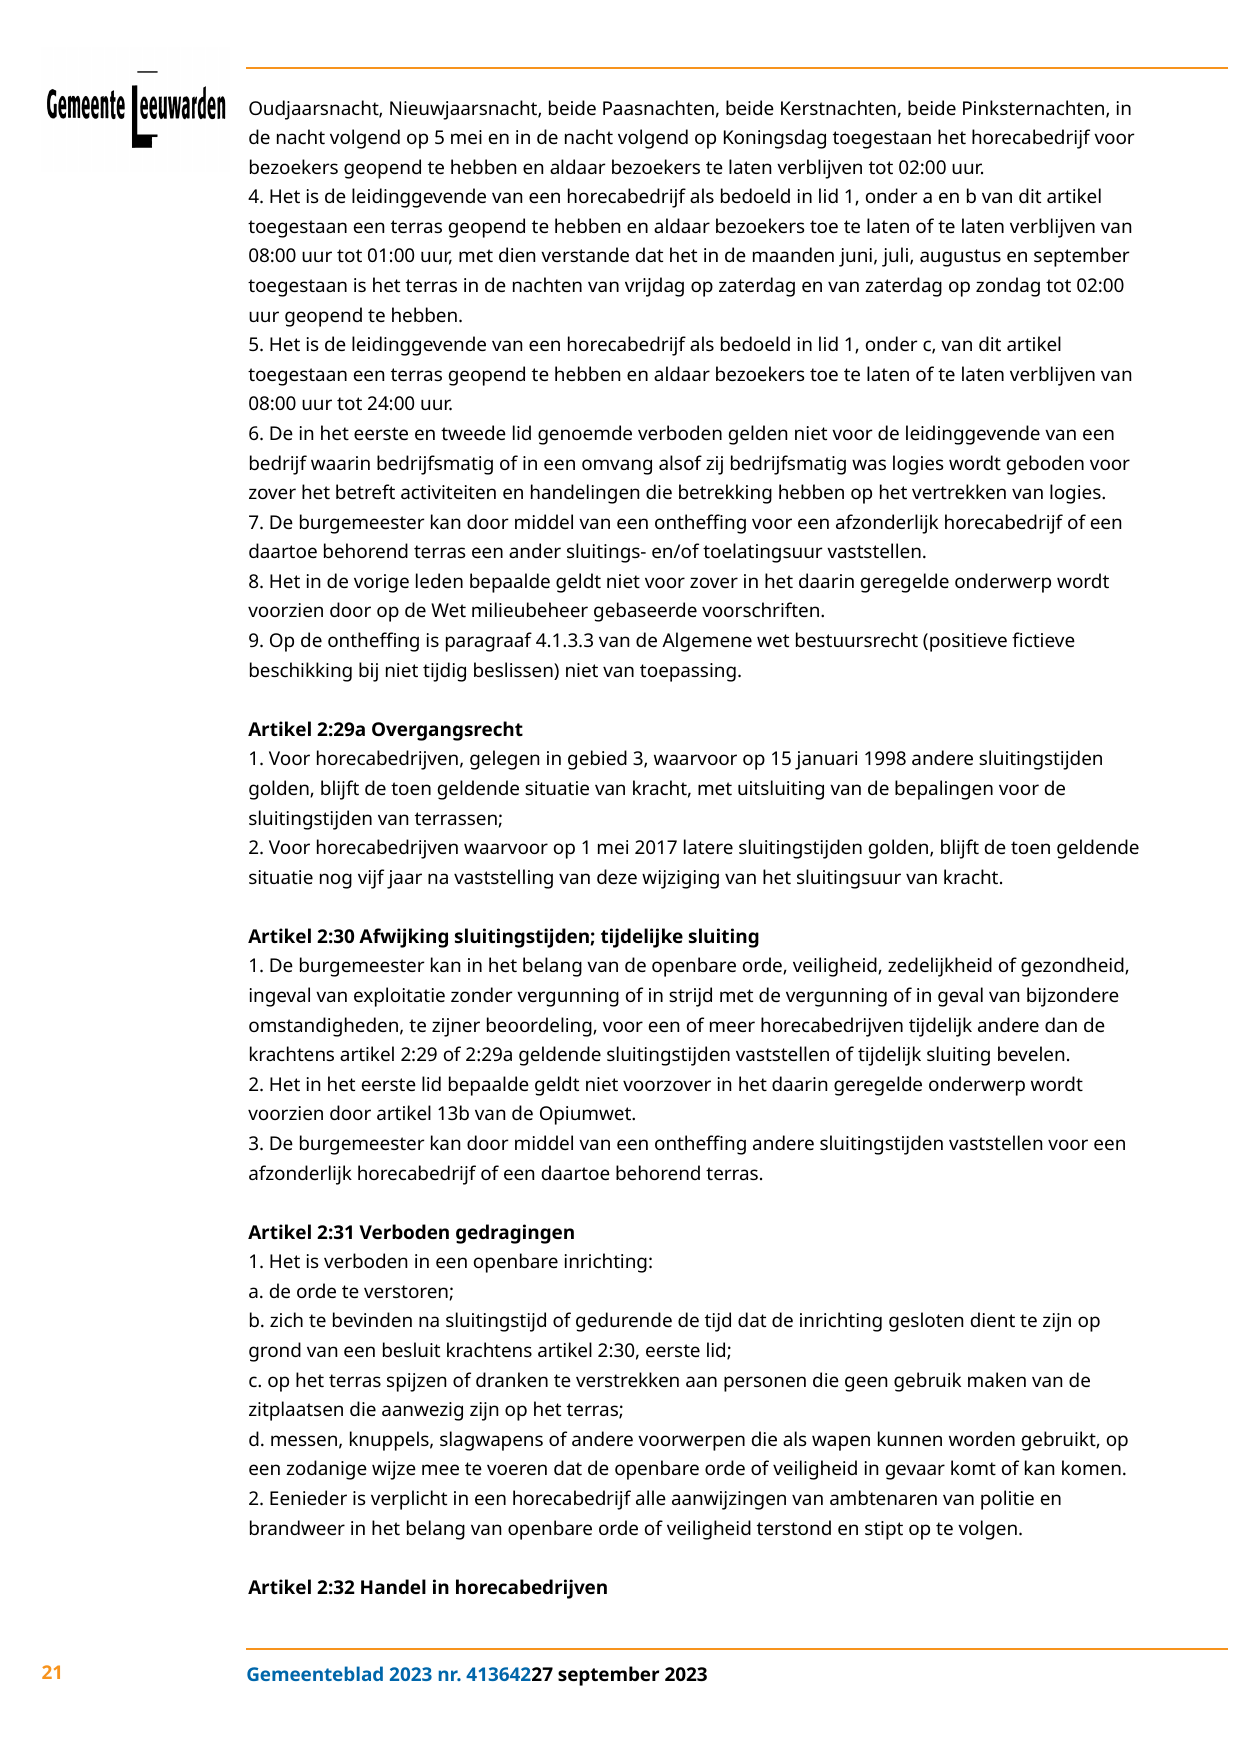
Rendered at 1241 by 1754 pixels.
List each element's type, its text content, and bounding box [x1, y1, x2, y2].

text d. messen, knuppels, slagwapens of andere voorwerpen die als wapen kunnen worden gebruikt, op een zodanige wijze mee te voeren dat de openbare orde of veiligheid in gevaar komt of kan komen. [248, 1426, 1152, 1481]
text 1. Voor horecabedrijven, gelegen in gebied 3, waarvoor op 15 januari 1998 andere sluitingstijden golden, blijft de toen geldende situatie van kracht, met uitsluiting van de bepalingen voor de sluitingstijden van terrassen; [248, 746, 1152, 831]
text 3. De burgemeester kan door middel van een ontheffing andere sluitingstijden vaststellen voor een afzonderlijk horecabedrijf of een daartoe behorend terras. [248, 1130, 1152, 1186]
text 2. Het in het eerste lid bepaalde geldt niet voorzover in het daarin geregelde onderwerp wordt voorzien door artikel 13b van de Opiumwet. [248, 1071, 1152, 1126]
text Artikel 2:31 Verboden gedragingen [248, 1219, 1152, 1245]
text Oudjaarsnacht, Nieuwjaarsnacht, beide Paasnachten, beide Kerstnachten, beide Pinksternachten, in de nacht volgend op 5 mei en in de nacht volgend op Koningsdag toegestaan het horecabedrijf voor bezoekers geopend te hebben en aldaar bezoekers te laten verblijven tot 02:00 uur. [248, 95, 1152, 180]
text b. zich te bevinden na sluitingstijd of gedurende de tijd dat de inrichting gesloten dient te zijn op grond van een besluit krachtens artikel 2:30, eerste lid; [248, 1308, 1152, 1363]
text 2. Voor horecabedrijven waarvoor op 1 mei 2017 latere sluitingstijden golden, blijft de toen geldende situatie nog vijf jaar na vaststelling van deze wijziging van het sluitingsuur van kracht. [248, 834, 1152, 890]
text c. op het terras spijzen of dranken te verstrekken aan personen die geen gebruik maken van de zitplaatsen die aanwezig zijn op het terras; [248, 1367, 1152, 1422]
picture [41, 47, 231, 172]
text Artikel 2:29a Overgangsrecht [248, 716, 1152, 742]
text Artikel 2:32 Handel in horecabedrijven [248, 1574, 1152, 1600]
text 8. Het in de vorige leden bepaalde geldt niet voor zover in het daarin geregelde onderwerp wordt voorzien door op de Wet milieubeheer gebaseerde voorschriften. [248, 568, 1152, 623]
text 2. Eenieder is verplicht in een horecabedrijf alle aanwijzingen van ambtenaren van politie en brandweer in het belang van openbare orde of veiligheid terstond en stipt op te volgen. [248, 1485, 1152, 1541]
text 7. De burgemeester kan door middel van een ontheffing voor een afzonderlijk horecabedrijf of een daartoe behorend terras een ander sluitings- en/of toelatingsuur vaststellen. [248, 509, 1152, 564]
text 1. De burgemeester kan in het belang van de openbare orde, veiligheid, zedelijkheid of gezondheid, ingeval van exploitatie zonder vergunning of in strijd met de vergunning of in geval van bijzondere omstandigheden, te zijner beoordeling, voor een of meer horecabedrijven tijdelijk andere dan de krachtens artikel 2:29 of 2:29a geldende sluitingstijden vaststellen of tijdelijk sluiting bevelen. [248, 953, 1152, 1067]
text 6. De in het eerste en tweede lid genoemde verboden gelden niet voor de leidinggevende van een bedrijf waarin bedrijfsmatig of in een omvang alsof zij bedrijfsmatig was logies wordt geboden voor zover het betreft activiteiten en handelingen die betrekking hebben op het vertrekken van logies. [248, 420, 1152, 505]
text 9. Op de ontheffing is paragraaf 4.1.3.3 van de Algemene wet bestuursrecht (positieve fictieve beschikking bij niet tijdig beslissen) niet van toepassing. [248, 627, 1152, 683]
text 1. Het is verboden in een openbare inrichting: [248, 1248, 1152, 1274]
text 5. Het is de leidinggevende van een horecabedrijf als bedoeld in lid 1, onder c, van dit artikel toegestaan een terras geopend te hebben en aldaar bezoekers toe te laten of te laten verblijven van 08:00 uur tot 24:00 uur. [248, 331, 1152, 416]
text a. de orde te verstoren; [248, 1278, 1152, 1304]
text Artikel 2:30 Afwijking sluitingstijden; tijdelijke sluiting [248, 923, 1152, 949]
text 4. Het is de leidinggevende van een horecabedrijf als bedoeld in lid 1, onder a en b van dit artikel toegestaan een terras geopend te hebben en aldaar bezoekers toe te laten of te laten verblijven van 08:00 uur tot 01:00 uur, met dien verstande dat het in de maanden juni, juli, augustus en september toegestaan is het terras in de nachten van vrijdag op zaterdag en van zaterdag op zondag tot 02:00 uur geopend te hebben. [248, 183, 1152, 328]
